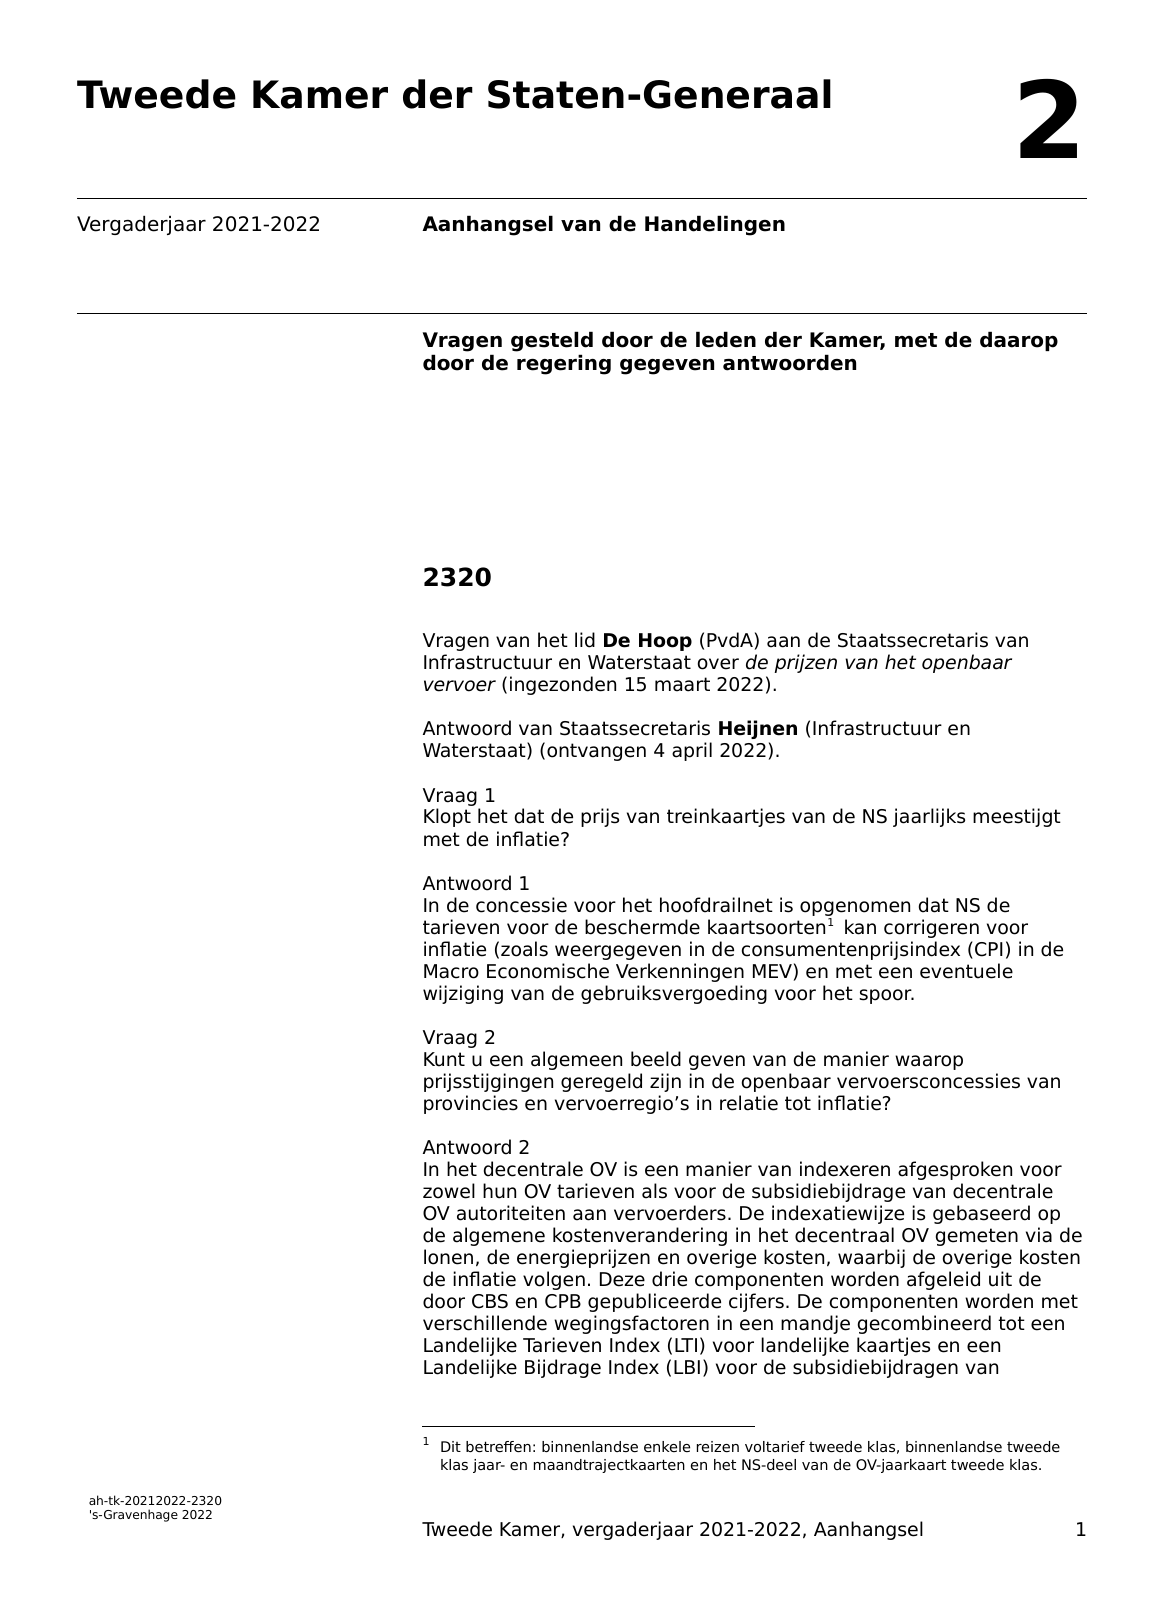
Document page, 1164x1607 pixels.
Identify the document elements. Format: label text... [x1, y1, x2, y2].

text Vraag 2 [422, 1027, 1087, 1049]
text Kunt u een algemeen beeld geven van de manier waarop prijsstijgingen geregeld zijn in de openbaar vervoersconcessies van provincies en vervoerregio’s in relatie tot inflatie? [422, 1049, 1087, 1114]
text 2320 [422, 563, 1087, 592]
text 's-Gravenhage 2022 [88, 1508, 323, 1522]
text Antwoord 1 [422, 873, 1087, 894]
text Antwoord van Staatssecretaris Heijnen (Infrastructuur en Waterstaat) (ontvangen 4 april 2022). [422, 718, 1087, 762]
table_cell Vergaderjaar 2021-2022 [77, 199, 422, 313]
text Vragen van het lid De Hoop (PvdA) aan de Staatssecretaris van Infrastructuur en Waterstaat over de prijzen van het openbaar vervoer (ingezonden 15 maart 2022). [422, 630, 1087, 696]
table_cell Aanhangsel van de Handelingen [422, 199, 1087, 313]
table_header Tweede Kamer der Staten-Generaal [77, 59, 886, 198]
text Klopt het dat de prijs van treinkaartjes van de NS jaarlijks meestijgt met de inflatie? [422, 806, 1087, 850]
table_header 2 [886, 59, 1087, 198]
table_cell [77, 314, 422, 375]
text Dit betreffen: binnenlandse enkele reizen voltarief tweede klas, binnenlandse tweede klas jaar- en maandtrajectkaarten en het NS-deel van de OV-jaarkaart tweede klas. [422, 1435, 1087, 1474]
table_cell Vragen gesteld door de leden der Kamer, met de daarop door de regering gegeven antwoorden [422, 314, 1087, 375]
text Vraag 1 [422, 784, 1087, 806]
text In het decentrale OV is een manier van indexeren afgesproken voor zowel hun OV tarieven als voor de subsidiebijdrage van decentrale OV autoriteiten aan vervoerders. De indexatiewijze is gebaseerd op de algemene kostenverandering in het decentraal OV gemeten via de lonen, de energieprijzen en overige kosten, waarbij de overige kosten de inflatie volgen. Deze drie componenten worden afgeleid uit de door CBS en CPB gepubliceerde cijfers. De componenten worden met verschillende wegingsfactoren in een mandje gecombineerd tot een Landelijke Tarieven Index (LTI) voor landelijke kaartjes en een Landelijke Bijdrage Index (LBI) voor de subsidiebijdragen van [422, 1159, 1087, 1378]
text In de concessie voor het hoofdrailnet is opgenomen dat NS de tarieven voor de beschermde kaartsoorten kan corrigeren voor inflatie (zoals weergegeven in de consumentenprijsindex (CPI) in de Macro Economische Verkenningen MEV) en met een eventuele wijziging van de gebruiksvergoeding voor het spoor. [422, 894, 1087, 1004]
text Antwoord 2 [422, 1137, 1087, 1159]
text ah-tk-20212022-2320 [88, 1494, 323, 1508]
